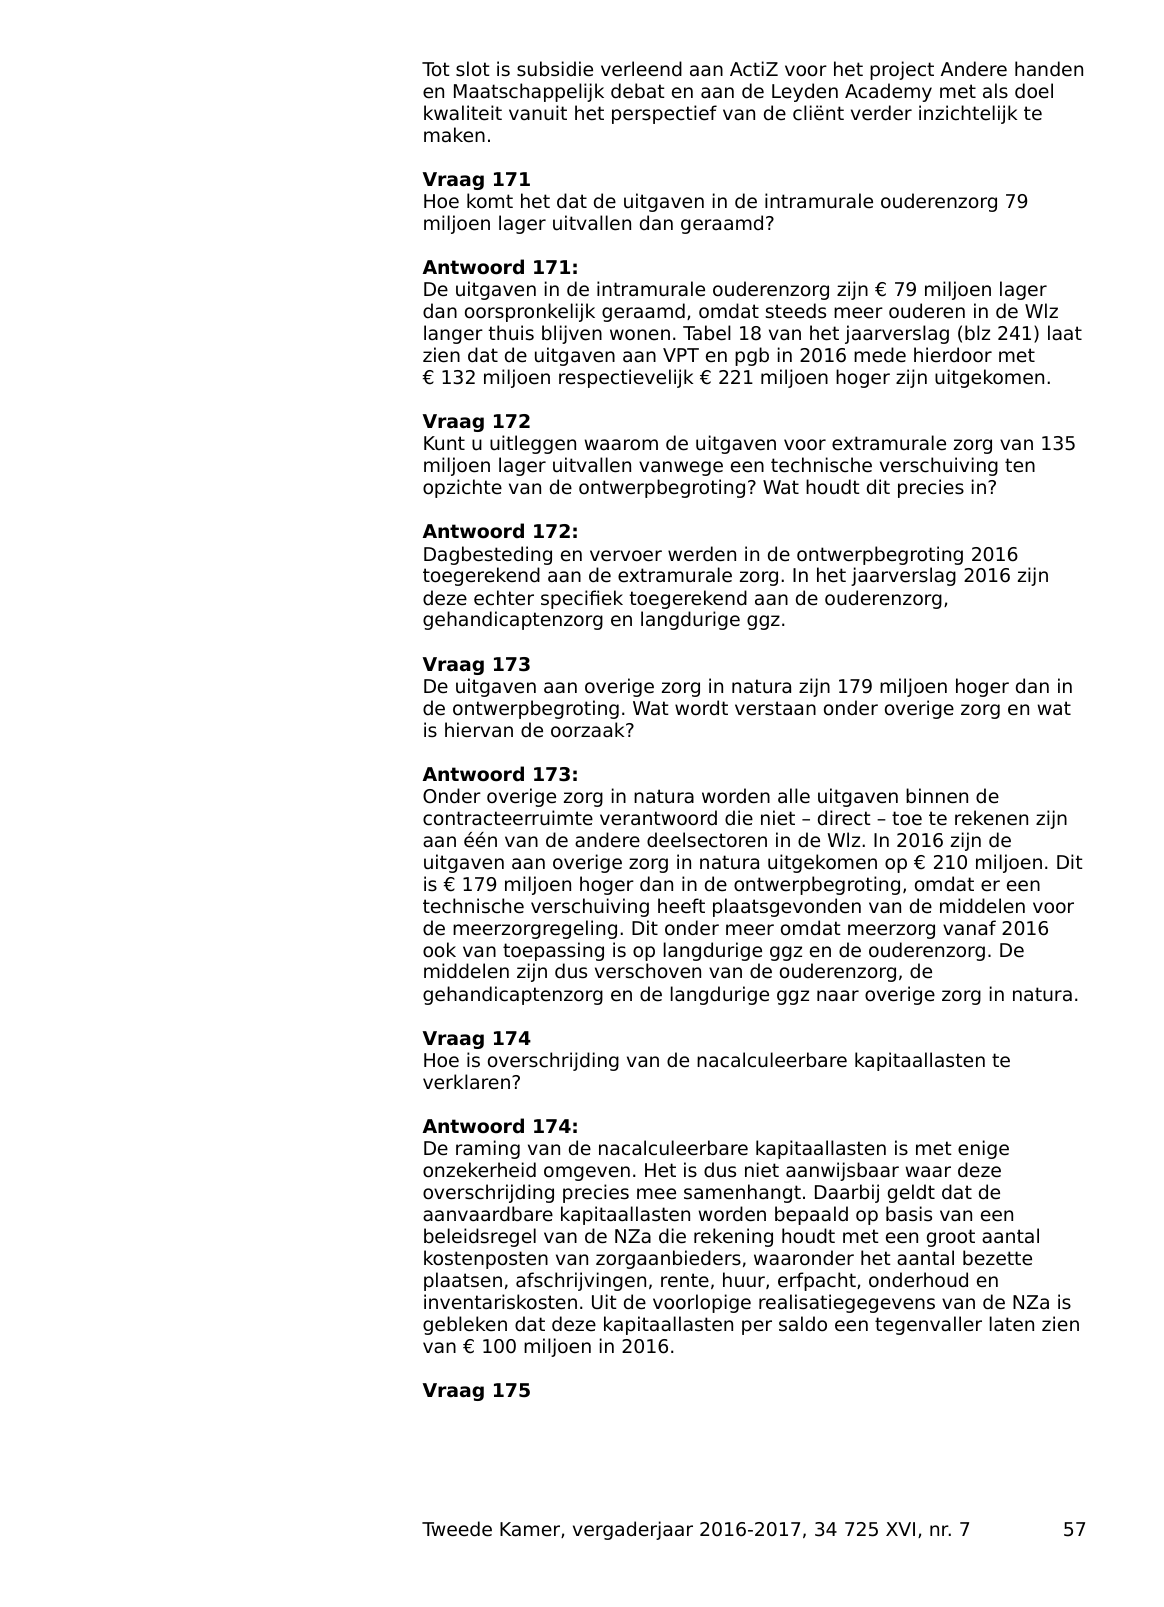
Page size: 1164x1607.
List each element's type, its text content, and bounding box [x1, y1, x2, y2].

text Vraag 172 [422, 411, 1087, 433]
text Hoe komt het dat de uitgaven in de intramurale ouderenzorg 79 miljoen lager uitvallen dan geraamd? [422, 191, 1087, 235]
text De raming van de nacalculeerbare kapitaallasten is met enige onzekerheid omgeven. Het is dus niet aanwijsbaar waar deze overschrijding precies mee samenhangt. Daarbij geldt dat de aanvaardbare kapitaallasten worden bepaald op basis van een beleidsregel van de NZa die rekening houdt met een groot aantal kostenposten van zorgaanbieders, waaronder het aantal bezette plaatsen, afschrijvingen, rente, huur, erfpacht, onderhoud en inventariskosten. Uit de voorlopige realisatiegegevens van de NZa is gebleken dat deze kapitaallasten per saldo een tegenvaller laten zien van € 100 miljoen in 2016. [422, 1138, 1087, 1357]
text De uitgaven aan overige zorg in natura zijn 179 miljoen hoger dan in de ontwerpbegroting. Wat wordt verstaan onder overige zorg en wat is hiervan de oorzaak? [422, 676, 1087, 741]
text Antwoord 173: [422, 764, 1087, 786]
text Dagbesteding en vervoer werden in de ontwerpbegroting 2016 toegerekend aan de extramurale zorg. In het jaarverslag 2016 zijn deze echter specifiek toegerekend aan de ouderenzorg, gehandicaptenzorg en langdurige ggz. [422, 543, 1087, 631]
text Vraag 175 [422, 1380, 1087, 1402]
text Tot slot is subsidie verleend aan ActiZ voor het project Andere handen en Maatschappelijk debat en aan de Leyden Academy met als doel kwaliteit vanuit het perspectief van de cliënt verder inzichtelijk te maken. [422, 59, 1087, 147]
text Antwoord 174: [422, 1116, 1087, 1138]
text Hoe is overschrijding van de nacalculeerbare kapitaallasten te verklaren? [422, 1049, 1087, 1093]
text Vraag 173 [422, 653, 1087, 676]
text Onder overige zorg in natura worden alle uitgaven binnen de contracteerruimte verantwoord die niet – direct – toe te rekenen zijn aan één van de andere deelsectoren in de Wlz. In 2016 zijn de uitgaven aan overige zorg in natura uitgekomen op € 210 miljoen. Dit is € 179 miljoen hoger dan in de ontwerpbegroting, omdat er een technische verschuiving heeft plaatsgevonden van de middelen voor de meerzorgregeling. Dit onder meer omdat meerzorg vanaf 2016 ook van toepassing is op langdurige ggz en de ouderenzorg. De middelen zijn dus verschoven van de ouderenzorg, de gehandicaptenzorg en de langdurige ggz naar overige zorg in natura. [422, 786, 1087, 1005]
text Antwoord 172: [422, 521, 1087, 543]
text De uitgaven in de intramurale ouderenzorg zijn € 79 miljoen lager dan oorspronkelijk geraamd, omdat steeds meer ouderen in de Wlz langer thuis blijven wonen. Tabel 18 van het jaarverslag (blz 241) laat zien dat de uitgaven aan VPT en pgb in 2016 mede hierdoor met € 132 miljoen respectievelijk € 221 miljoen hoger zijn uitgekomen. [422, 279, 1087, 389]
text Antwoord 171: [422, 257, 1087, 279]
text Kunt u uitleggen waarom de uitgaven voor extramurale zorg van 135 miljoen lager uitvallen vanwege een technische verschuiving ten opzichte van de ontwerpbegroting? Wat houdt dit precies in? [422, 433, 1087, 499]
text Vraag 174 [422, 1028, 1087, 1049]
text Vraag 171 [422, 169, 1087, 191]
